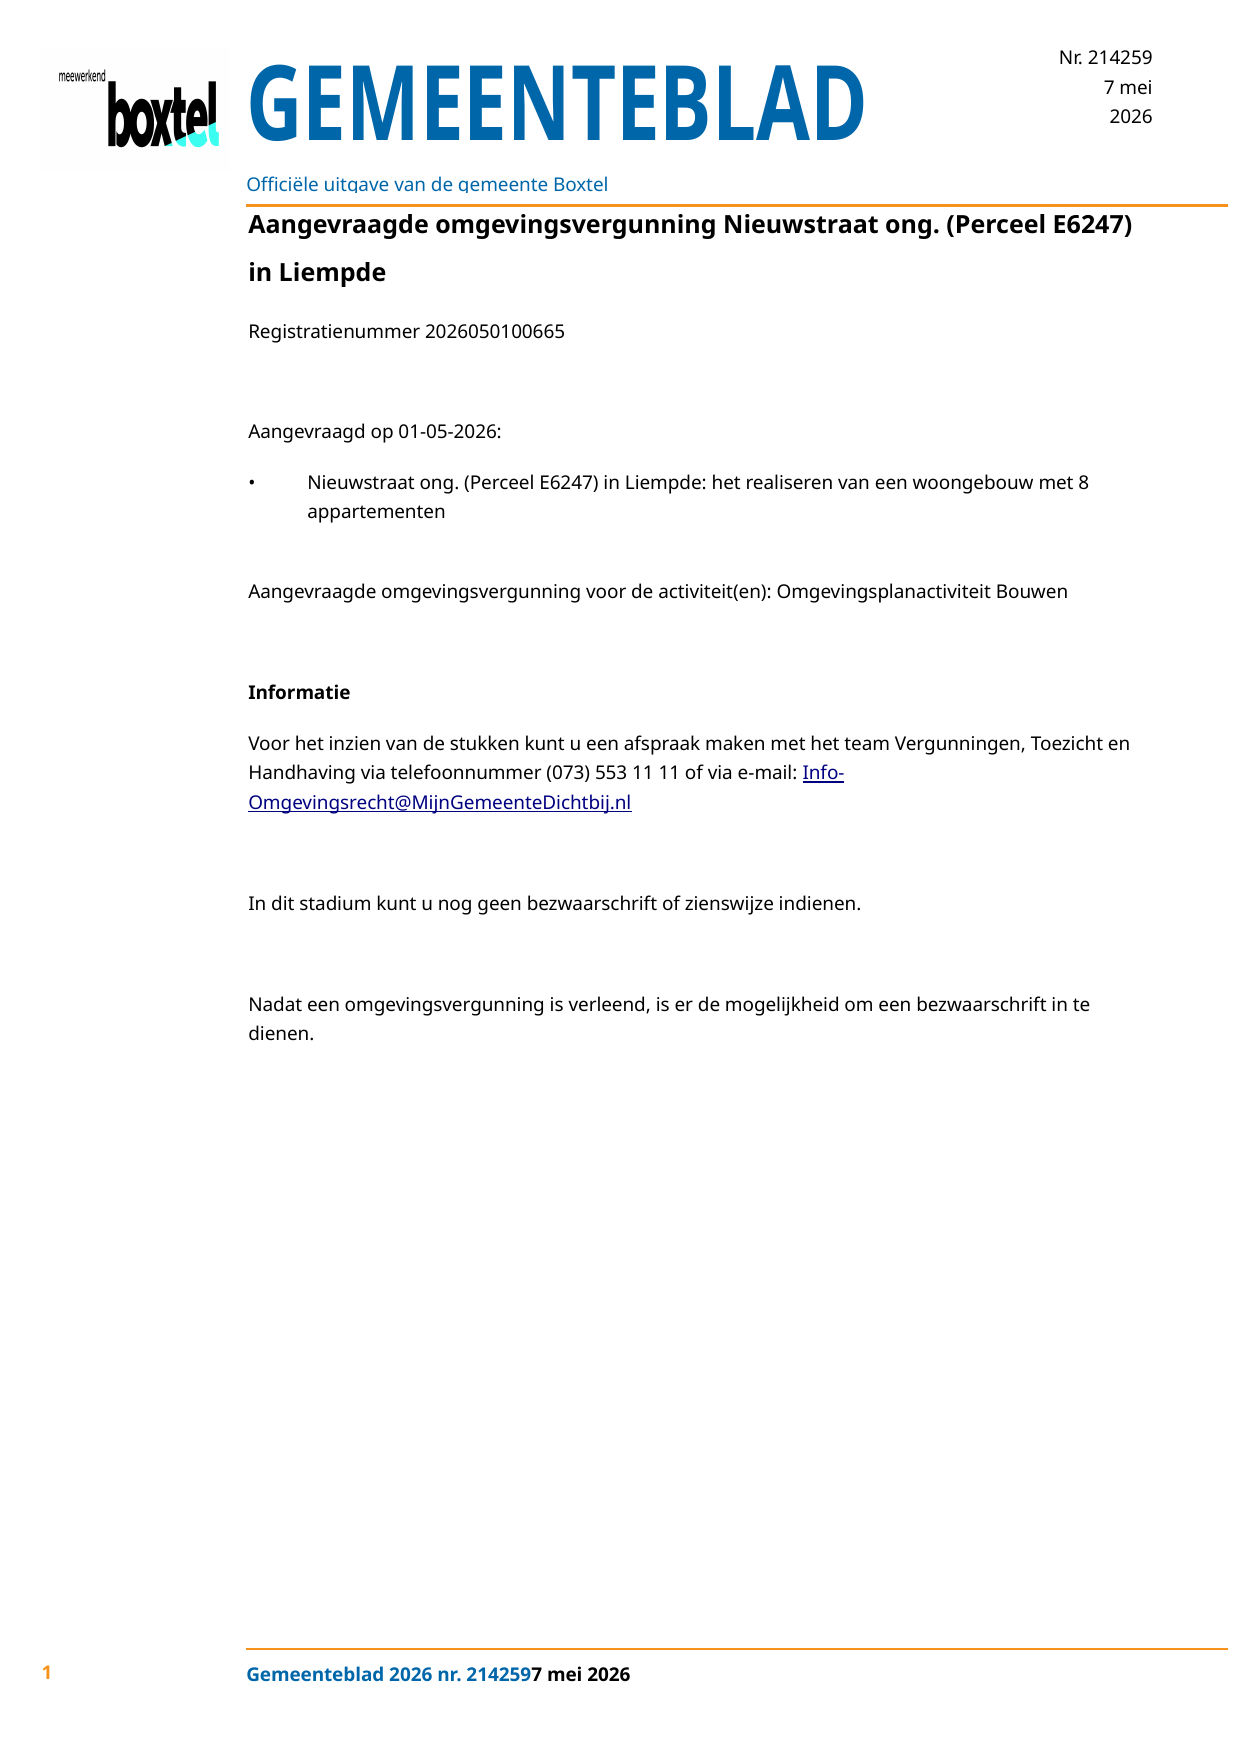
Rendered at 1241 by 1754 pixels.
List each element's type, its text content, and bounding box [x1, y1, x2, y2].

text Aangevraagd op 01-05-2026: [248, 419, 1152, 444]
list Nieuwstraat ong. (Perceel E6247) in Liempde: het realiseren van een woongebouw met 8 appartementen [248, 469, 1152, 524]
text Aangevraagde omgevingsvergunning Nieuwstraat ong. (Perceel E6247) in Liempde [248, 207, 1152, 288]
picture [41, 47, 231, 172]
text Aangevraagde omgevingsvergunning voor de activiteit(en): Omgevingsplanactiviteit Bouwen [248, 579, 1152, 604]
text In dit stadium kunt u nog geen bezwaarschrift of zienswijze indienen. [248, 890, 1152, 916]
text Nadat een omgevingsvergunning is verleend, is er de mogelijkheid om een bezwaarschrift in te dienen. [248, 991, 1152, 1046]
text Registratienummer 2026050100665 [248, 318, 1152, 344]
text Voor het inzien van de stukken kunt u een afspraak maken met het team Vergunningen, Toezicht en Handhaving via telefoonnummer (073) 553 11 11 of via e-mail: Info-Omgevingsrecht@MijnGemeenteDichtbij.nl [248, 730, 1152, 815]
text Informatie [248, 679, 1152, 705]
